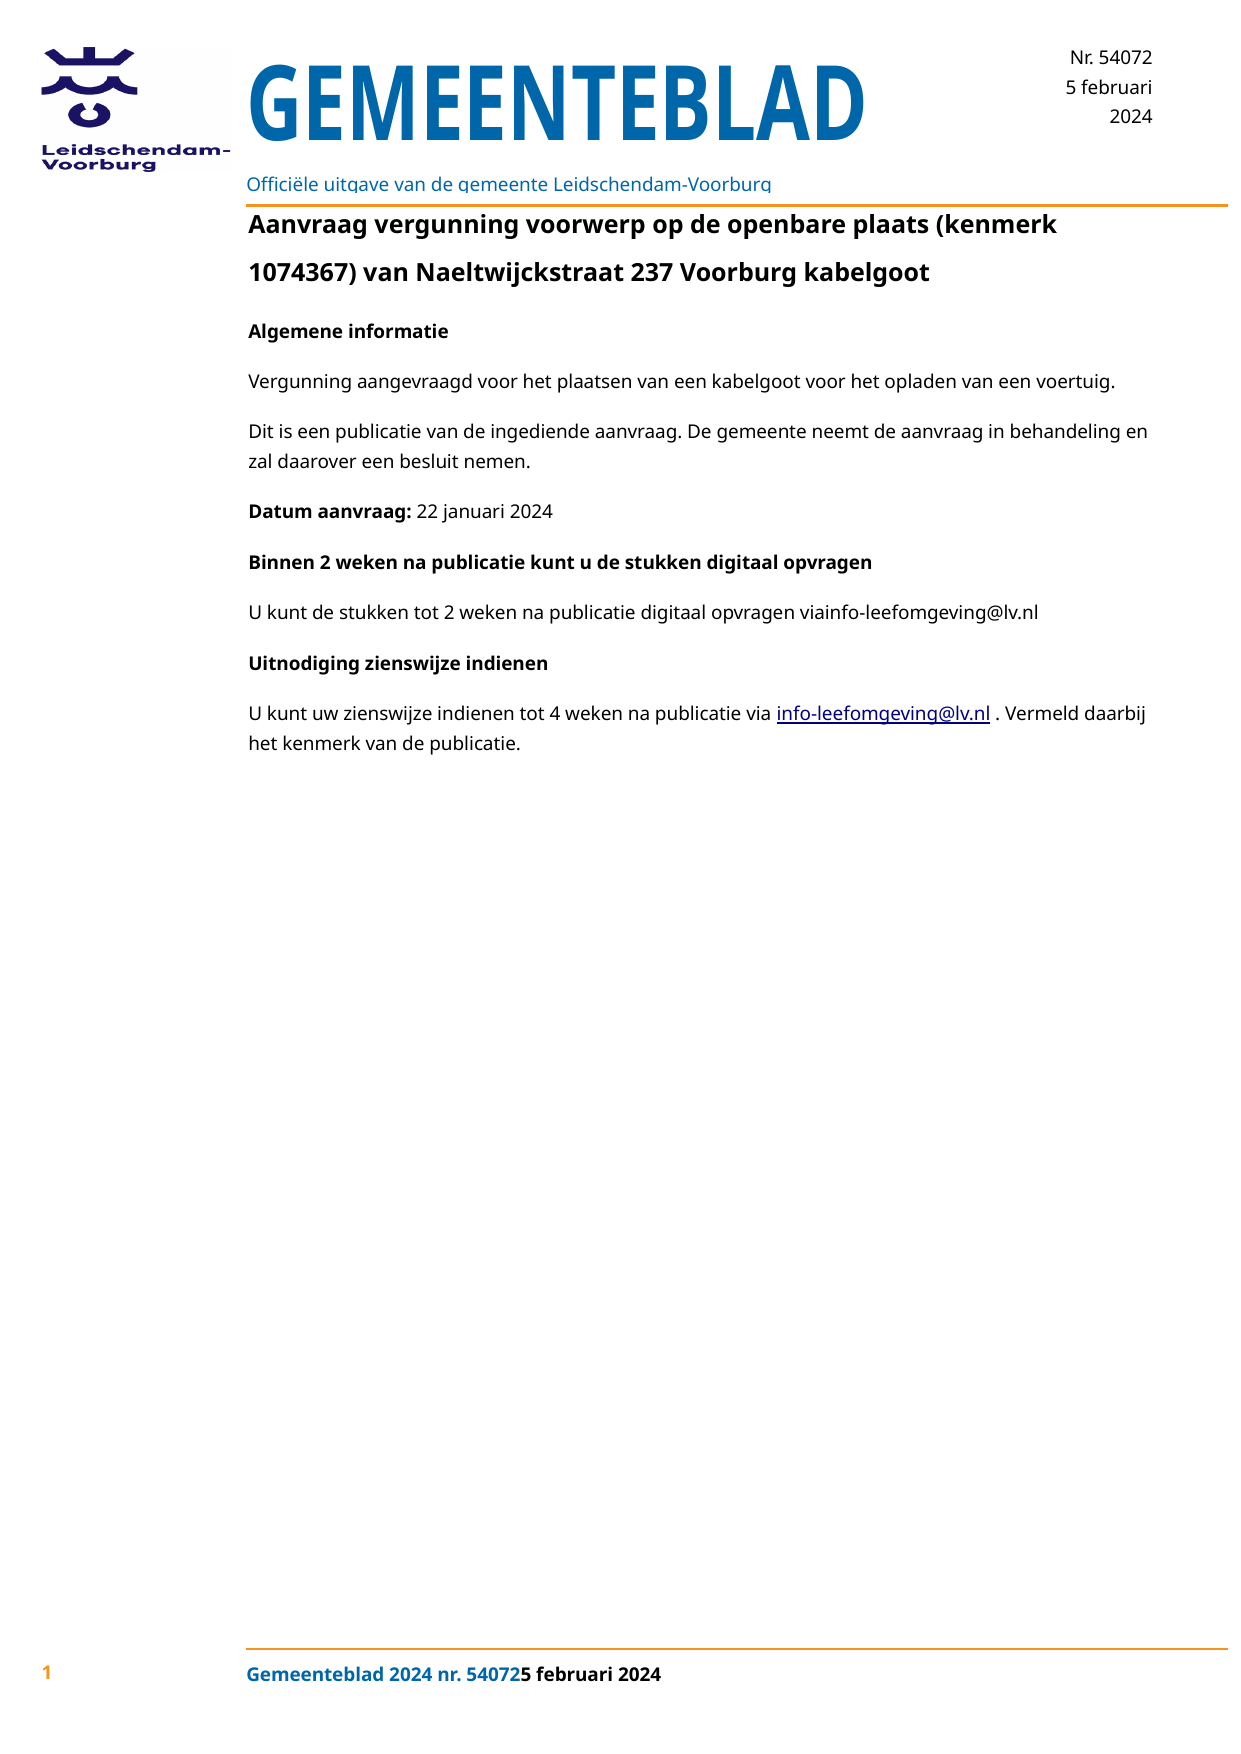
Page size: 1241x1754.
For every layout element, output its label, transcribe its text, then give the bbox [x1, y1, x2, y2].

text Algemene informatie [248, 318, 1152, 344]
text Datum aanvraag: 22 januari 2024 [248, 499, 1152, 524]
text Uitnodiging zienswijze indienen [248, 650, 1152, 676]
text Binnen 2 weken na publicatie kunt u de stukken digitaal opvragen [248, 549, 1152, 575]
text Aanvraag vergunning voorwerp op de openbare plaats (kenmerk 1074367) van Naeltwijckstraat 237 Voorburg kabelgoot [248, 207, 1152, 288]
text U kunt uw zienswijze indienen tot 4 weken na publicatie via info-leefomgeving@lv.nl . Vermeld daarbij het kenmerk van de publicatie. [248, 700, 1152, 756]
text Dit is een publicatie van de ingediende aanvraag. De gemeente neemt de aanvraag in behandeling en zal daarover een besluit nemen. [248, 419, 1152, 474]
text U kunt de stukken tot 2 weken na publicatie digitaal opvragen viainfo-leefomgeving@lv.nl [248, 599, 1152, 625]
text Vergunning aangevraagd voor het plaatsen van een kabelgoot voor het opladen van een voertuig. [248, 368, 1152, 394]
picture [41, 47, 231, 172]
